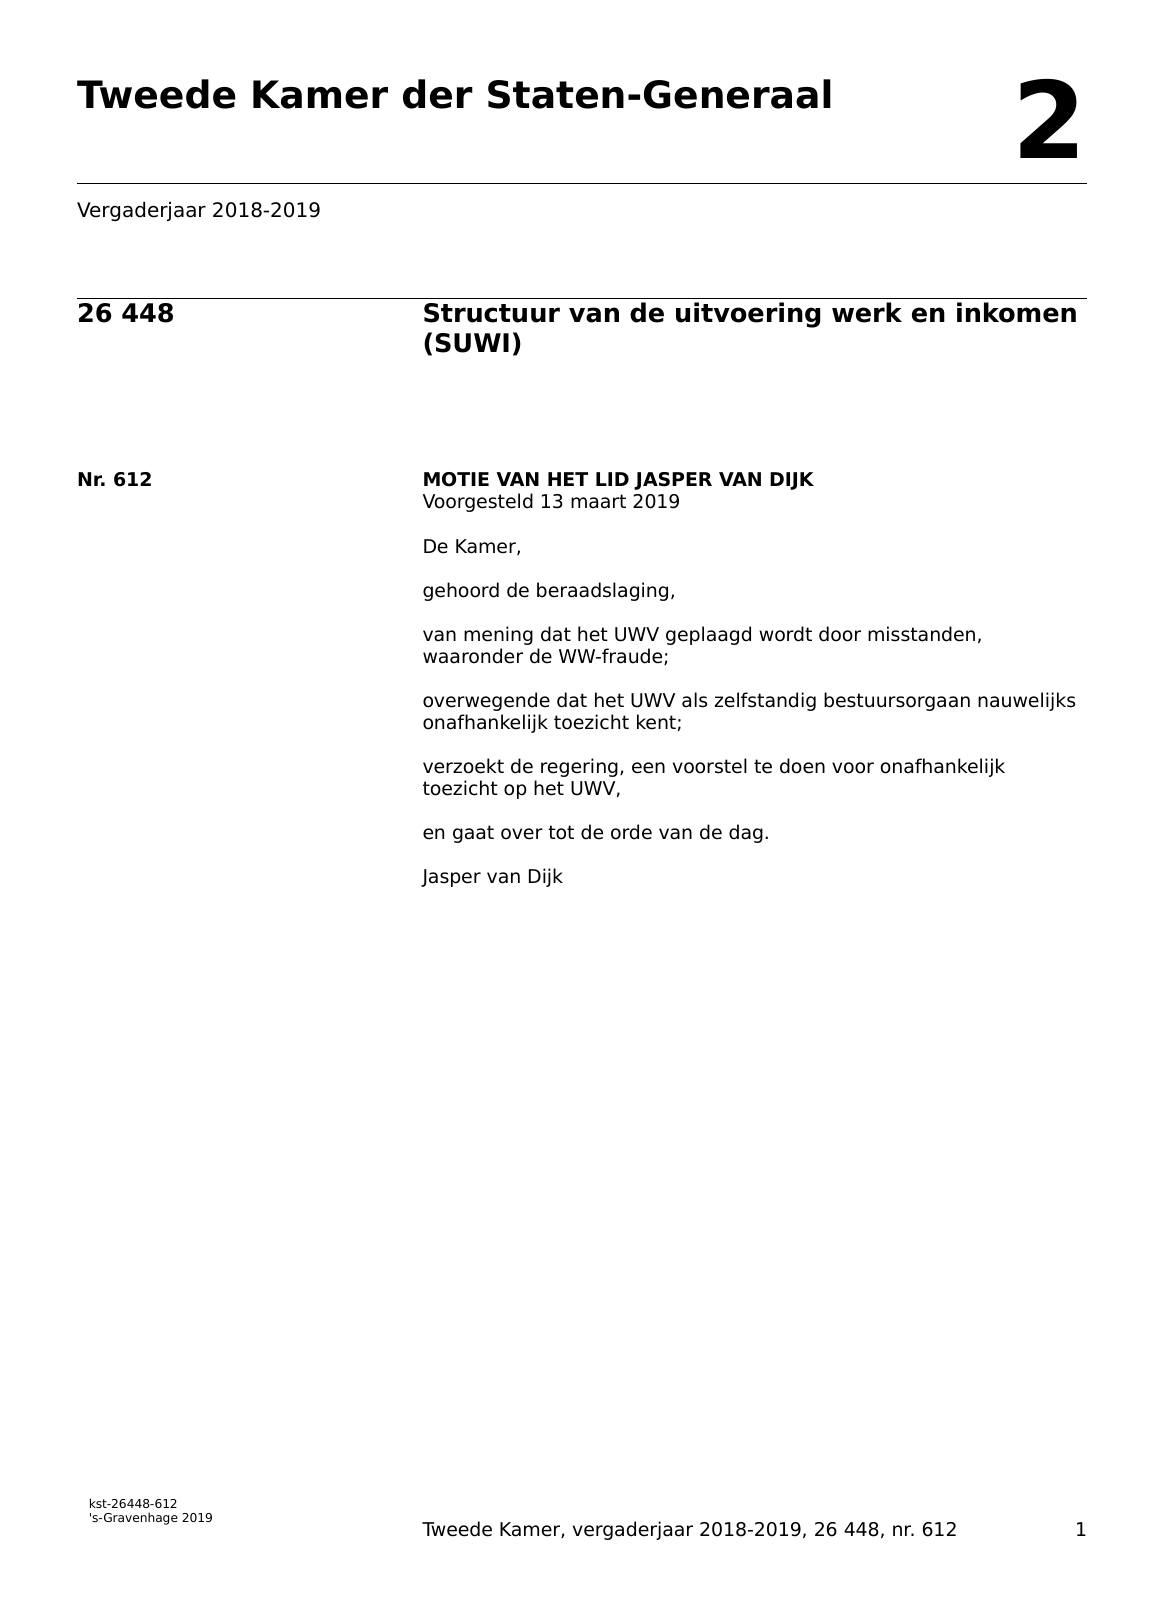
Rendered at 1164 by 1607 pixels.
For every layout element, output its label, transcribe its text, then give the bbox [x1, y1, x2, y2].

text kst-26448-612 [88, 1497, 323, 1511]
table_cell Vergaderjaar 2018-2019 [77, 184, 1087, 298]
text Voorgesteld 13 maart 2019 [422, 491, 1087, 513]
text gehoord de beraadslaging, [422, 580, 1087, 602]
text en gaat over tot de orde van de dag. [422, 822, 1087, 844]
table_header Tweede Kamer der Staten-Generaal [77, 59, 886, 183]
text verzoekt de regering, een voorstel te doen voor onafhankelijk toezicht op het UWV, [422, 756, 1087, 800]
text van mening dat het UWV geplaagd wordt door misstanden, waaronder de WW-fraude; [422, 624, 1087, 668]
subtitle 26 448 Structuur van de uitvoering werk en inkomen (SUWI) [77, 299, 1087, 358]
subtitle Nr. 612 MOTIE VAN HET LID JASPER VAN DIJK [77, 469, 1087, 491]
text 's-Gravenhage 2019 [88, 1511, 323, 1525]
text De Kamer, [422, 536, 1087, 557]
text Jasper van Dijk [422, 866, 1087, 888]
table_header 2 [886, 59, 1087, 183]
text overwegende dat het UWV als zelfstandig bestuursorgaan nauwelijks onafhankelijk toezicht kent; [422, 690, 1087, 734]
